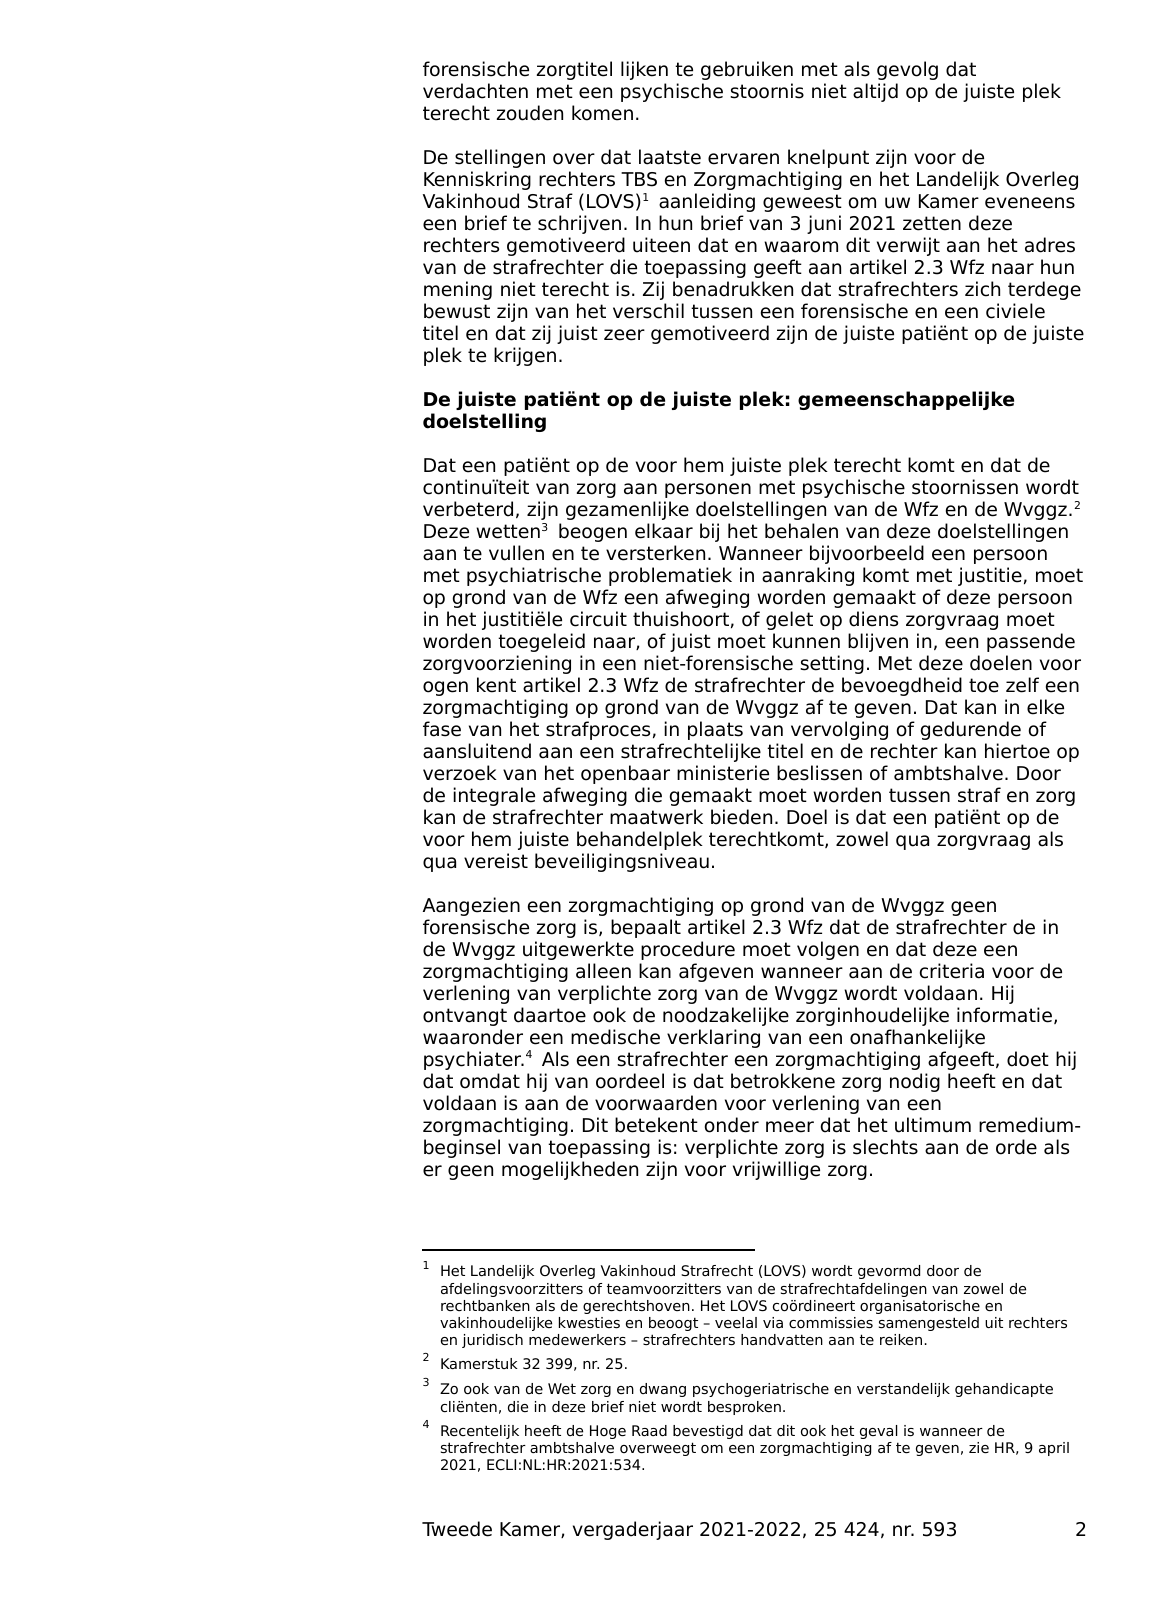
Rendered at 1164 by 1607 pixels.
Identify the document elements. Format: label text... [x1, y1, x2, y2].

text Dat een patiënt op de voor hem juiste plek terecht komt en dat de continuïteit van zorg aan personen met psychische stoornissen wordt verbeterd, zijn gezamenlijke doelstellingen van de Wfz en de Wvggz. Deze wetten beogen elkaar bij het behalen van deze doelstellingen aan te vullen en te versterken. Wanneer bijvoorbeeld een persoon met psychiatrische problematiek in aanraking komt met justitie, moet op grond van de Wfz een afweging worden gemaakt of deze persoon in het justitiële circuit thuishoort, of gelet op diens zorgvraag moet worden toegeleid naar, of juist moet kunnen blijven in, een passende zorgvoorziening in een niet-forensische setting. Met deze doelen voor ogen kent artikel 2.3 Wfz de strafrechter de bevoegdheid toe zelf een zorgmachtiging op grond van de Wvggz af te geven. Dat kan in elke fase van het strafproces, in plaats van vervolging of gedurende of aansluitend aan een strafrechtelijke titel en de rechter kan hiertoe op verzoek van het openbaar ministerie beslissen of ambtshalve. Door de integrale afweging die gemaakt moet worden tussen straf en zorg kan de strafrechter maatwerk bieden. Doel is dat een patiënt op de voor hem juiste behandelplek terechtkomt, zowel qua zorgvraag als qua vereist beveiligingsniveau. [422, 455, 1087, 873]
subtitle De juiste patiënt op de juiste plek: gemeenschappelijke doelstelling [422, 389, 1087, 433]
text Kamerstuk 32 399, nr. 25. [422, 1352, 1087, 1374]
text Het Landelijk Overleg Vakinhoud Strafrecht (LOVS) wordt gevormd door de afdelingsvoorzitters of teamvoorzitters van de strafrechtafdelingen van zowel de rechtbanken als de gerechtshoven. Het LOVS coördineert organisatorische en vakinhoudelijke kwesties en beoogt – veelal via commissies samengesteld uit rechters en juridisch medewerkers – strafrechters handvatten aan te reiken. [422, 1259, 1087, 1349]
text Aangezien een zorgmachtiging op grond van de Wvggz geen forensische zorg is, bepaalt artikel 2.3 Wfz dat de strafrechter de in de Wvggz uitgewerkte procedure moet volgen en dat deze een zorgmachtiging alleen kan afgeven wanneer aan de criteria voor de verlening van verplichte zorg van de Wvggz wordt voldaan. Hij ontvangt daartoe ook de noodzakelijke zorginhoudelijke informatie, waaronder een medische verklaring van een onafhankelijke psychiater. Als een strafrechter een zorgmachtiging afgeeft, doet hij dat omdat hij van oordeel is dat betrokkene zorg nodig heeft en dat voldaan is aan de voorwaarden voor verlening van een zorgmachtiging. Dit betekent onder meer dat het ultimum remedium-beginsel van toepassing is: verplichte zorg is slechts aan de orde als er geen mogelijkheden zijn voor vrijwillige zorg. [422, 895, 1087, 1181]
text Recentelijk heeft de Hoge Raad bevestigd dat dit ook het geval is wanneer de strafrechter ambtshalve overweegt om een zorgmachtiging af te geven, zie HR, 9 april 2021, ECLI:NL:HR:2021:534. [422, 1418, 1087, 1474]
text Zo ook van de Wet zorg en dwang psychogeriatrische en verstandelijk gehandicapte cliënten, die in deze brief niet wordt besproken. [422, 1377, 1087, 1416]
text De stellingen over dat laatste ervaren knelpunt zijn voor de Kenniskring rechters TBS en Zorgmachtiging en het Landelijk Overleg Vakinhoud Straf (LOVS) aanleiding geweest om uw Kamer eveneens een brief te schrijven. In hun brief van 3 juni 2021 zetten deze rechters gemotiveerd uiteen dat en waarom dit verwijt aan het adres van de strafrechter die toepassing geeft aan artikel 2.3 Wfz naar hun mening niet terecht is. Zij benadrukken dat strafrechters zich terdege bewust zijn van het verschil tussen een forensische en een civiele titel en dat zij juist zeer gemotiveerd zijn de juiste patiënt op de juiste plek te krijgen. [422, 147, 1087, 367]
text forensische zorgtitel lijken te gebruiken met als gevolg dat verdachten met een psychische stoornis niet altijd op de juiste plek terecht zouden komen. [422, 59, 1087, 125]
